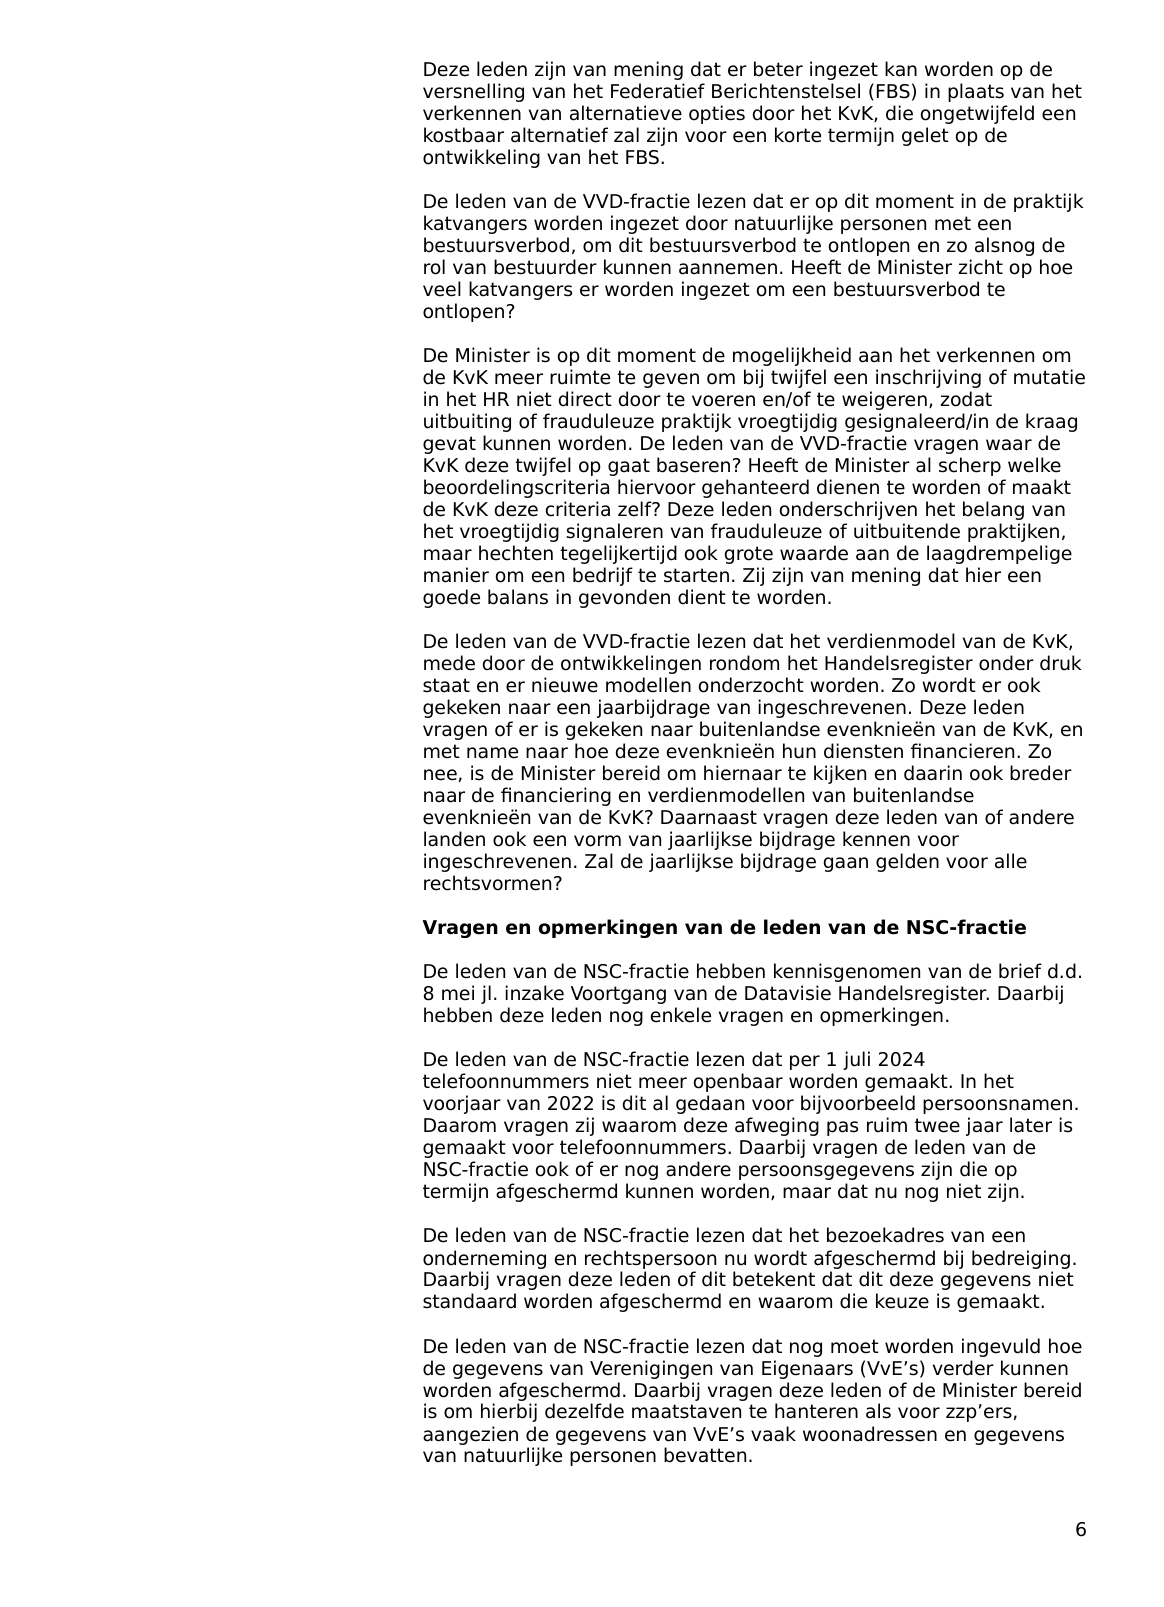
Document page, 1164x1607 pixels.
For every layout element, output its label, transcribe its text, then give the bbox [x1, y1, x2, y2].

text De leden van de VVD-fractie lezen dat er op dit moment in de praktijk katvangers worden ingezet door natuurlijke personen met een bestuursverbod, om dit bestuursverbod te ontlopen en zo alsnog de rol van bestuurder kunnen aannemen. Heeft de Minister zicht op hoe veel katvangers er worden ingezet om een bestuursverbod te ontlopen? [422, 191, 1087, 323]
text De leden van de VVD-fractie lezen dat het verdienmodel van de KvK, mede door de ontwikkelingen rondom het Handelsregister onder druk staat en er nieuwe modellen onderzocht worden. Zo wordt er ook gekeken naar een jaarbijdrage van ingeschrevenen. Deze leden vragen of er is gekeken naar buitenlandse evenknieën van de KvK, en met name naar hoe deze evenknieën hun diensten financieren. Zo nee, is de Minister bereid om hiernaar te kijken en daarin ook breder naar de financiering en verdienmodellen van buitenlandse evenknieën van de KvK? Daarnaast vragen deze leden van of andere landen ook een vorm van jaarlijkse bijdrage kennen voor ingeschrevenen. Zal de jaarlijkse bijdrage gaan gelden voor alle rechtsvormen? [422, 631, 1087, 895]
text De leden van de NSC-fractie lezen dat nog moet worden ingevuld hoe de gegevens van Verenigingen van Eigenaars (VvE’s) verder kunnen worden afgeschermd. Daarbij vragen deze leden of de Minister bereid is om hierbij dezelfde maatstaven te hanteren als voor zzp’ers, aangezien de gegevens van VvE’s vaak woonadressen en gegevens van natuurlijke personen bevatten. [422, 1336, 1087, 1467]
text Deze leden zijn van mening dat er beter ingezet kan worden op de versnelling van het Federatief Berichtenstelsel (FBS) in plaats van het verkennen van alternatieve opties door het KvK, die ongetwijfeld een kostbaar alternatief zal zijn voor een korte termijn gelet op de ontwikkeling van het FBS. [422, 59, 1087, 169]
text De leden van de NSC-fractie lezen dat het bezoekadres van een onderneming en rechtspersoon nu wordt afgeschermd bij bedreiging. Daarbij vragen deze leden of dit betekent dat dit deze gegevens niet standaard worden afgeschermd en waarom die keuze is gemaakt. [422, 1225, 1087, 1313]
text De leden van de NSC-fractie hebben kennisgenomen van de brief d.d. 8 mei jl. inzake Voortgang van de Datavisie Handelsregister. Daarbij hebben deze leden nog enkele vragen en opmerkingen. [422, 961, 1087, 1027]
subtitle Vragen en opmerkingen van de leden van de NSC-fractie [422, 917, 1087, 939]
text De leden van de NSC-fractie lezen dat per 1 juli 2024 telefoonnummers niet meer openbaar worden gemaakt. In het voorjaar van 2022 is dit al gedaan voor bijvoorbeeld persoonsnamen. Daarom vragen zij waarom deze afweging pas ruim twee jaar later is gemaakt voor telefoonnummers. Daarbij vragen de leden van de NSC-fractie ook of er nog andere persoonsgegevens zijn die op termijn afgeschermd kunnen worden, maar dat nu nog niet zijn. [422, 1049, 1087, 1203]
text De Minister is op dit moment de mogelijkheid aan het verkennen om de KvK meer ruimte te geven om bij twijfel een inschrijving of mutatie in het HR niet direct door te voeren en/of te weigeren, zodat uitbuiting of frauduleuze praktijk vroegtijdig gesignaleerd/in de kraag gevat kunnen worden. De leden van de VVD-fractie vragen waar de KvK deze twijfel op gaat baseren? Heeft de Minister al scherp welke beoordelingscriteria hiervoor gehanteerd dienen te worden of maakt de KvK deze criteria zelf? Deze leden onderschrijven het belang van het vroegtijdig signaleren van frauduleuze of uitbuitende praktijken, maar hechten tegelijkertijd ook grote waarde aan de laagdrempelige manier om een bedrijf te starten. Zij zijn van mening dat hier een goede balans in gevonden dient te worden. [422, 345, 1087, 609]
